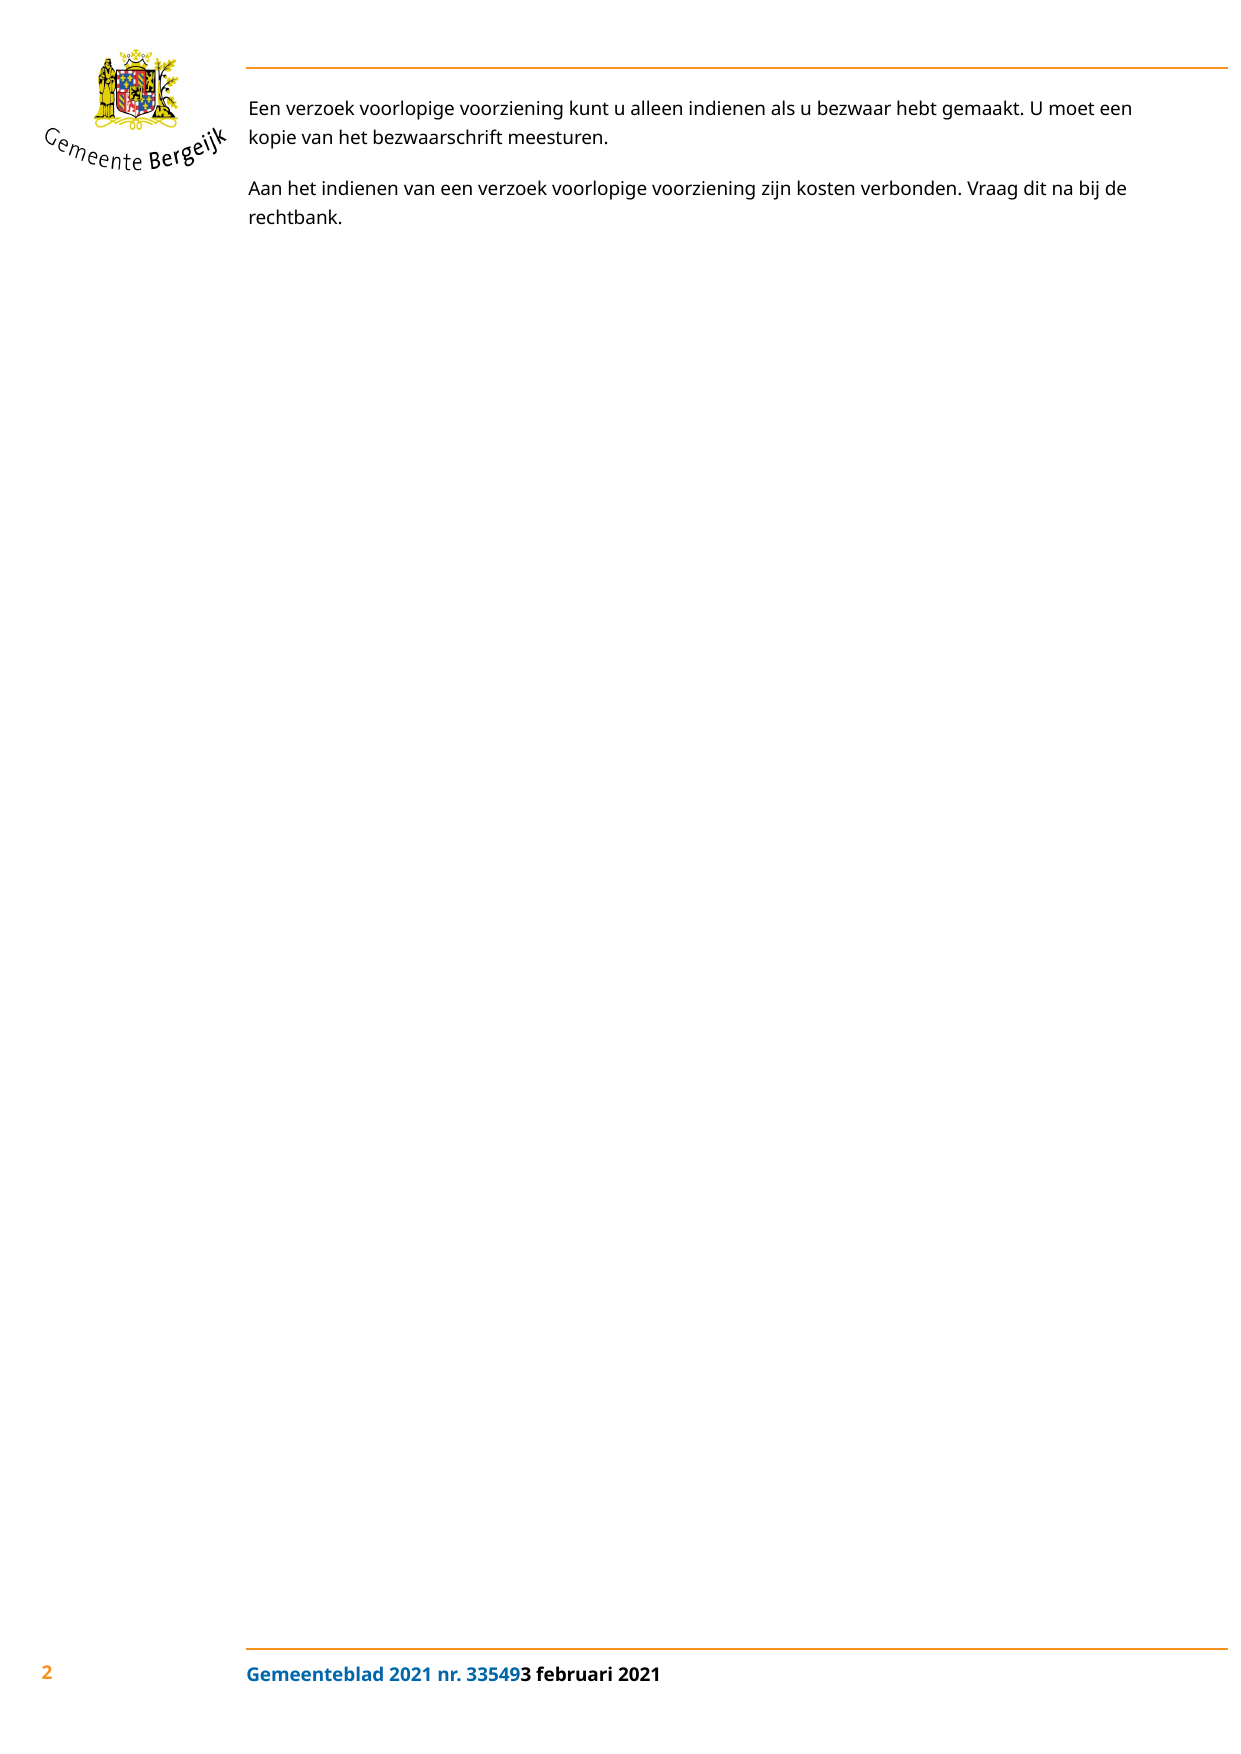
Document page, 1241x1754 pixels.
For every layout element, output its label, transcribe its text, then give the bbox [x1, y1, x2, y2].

picture [41, 47, 231, 172]
text Aan het indienen van een verzoek voorlopige voorziening zijn kosten verbonden. Vraag dit na bij de rechtbank. [248, 175, 1152, 230]
text Een verzoek voorlopige voorziening kunt u alleen indienen als u bezwaar hebt gemaakt. U moet een kopie van het bezwaarschrift meesturen. [248, 95, 1152, 150]
